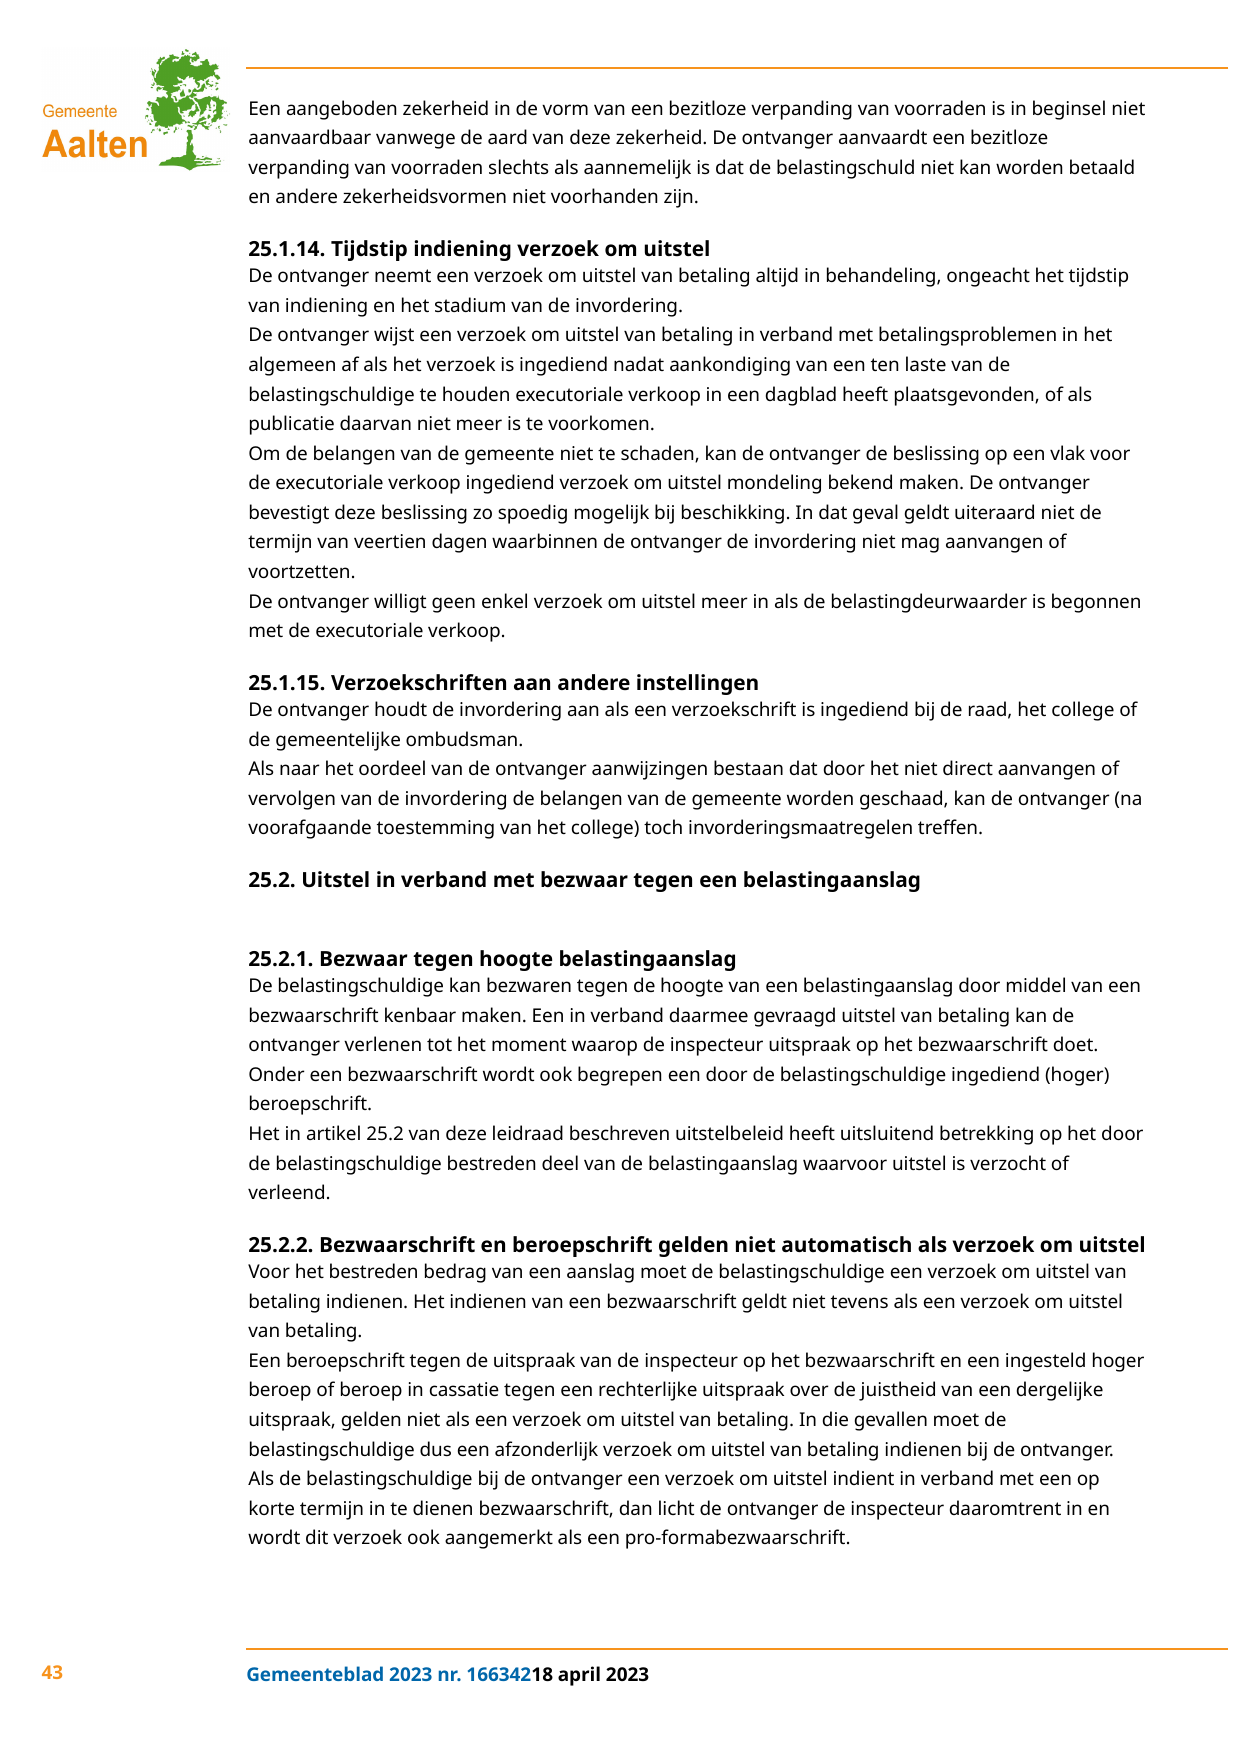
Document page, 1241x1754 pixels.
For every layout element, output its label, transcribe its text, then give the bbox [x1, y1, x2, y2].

text Als naar het oordeel van de ontvanger aanwijzingen bestaan dat door het niet direct aanvangen of vervolgen van de invordering de belangen van de gemeente worden geschaad, kan de ontvanger (na voorafgaande toestemming van het college) toch invorderingsmaatregelen treffen. [248, 755, 1152, 840]
text 25.1.15. Verzoekschriften aan andere instellingen [248, 668, 1152, 696]
text Als de belastingschuldige bij de ontvanger een verzoek om uitstel indient in verband met een op korte termijn in te dienen bezwaarschrift, dan licht de ontvanger de inspecteur daaromtrent in en wordt dit verzoek ook aangemerkt als een pro-formabezwaarschrift. [248, 1465, 1152, 1550]
text De ontvanger willigt geen enkel verzoek om uitstel meer in als de belastingdeurwaarder is begonnen met de executoriale verkoop. [248, 588, 1152, 643]
text 25.2.2. Bezwaarschrift en beroepschrift gelden niet automatisch als verzoek om uitstel [248, 1230, 1152, 1258]
text Voor het bestreden bedrag van een aanslag moet de belastingschuldige een verzoek om uitstel van betaling indienen. Het indienen van een bezwaarschrift geldt niet tevens als een verzoek om uitstel van betaling. [248, 1258, 1152, 1343]
text Een beroepschrift tegen de uitspraak van de inspecteur op het bezwaarschrift en een ingesteld hoger beroep of beroep in cassatie tegen een rechterlijke uitspraak over de juistheid van een dergelijke uitspraak, gelden niet als een verzoek om uitstel van betaling. In die gevallen moet de belastingschuldige dus een afzonderlijk verzoek om uitstel van betaling indienen bij de ontvanger. [248, 1347, 1152, 1461]
text De ontvanger wijst een verzoek om uitstel van betaling in verband met betalingsproblemen in het algemeen af als het verzoek is ingediend nadat aankondiging van een ten laste van de belastingschuldige te houden executoriale verkoop in een dagblad heeft plaatsgevonden, of als publicatie daarvan niet meer is te voorkomen. [248, 322, 1152, 436]
text Het in artikel 25.2 van deze leidraad beschreven uitstelbeleid heeft uitsluitend betrekking op het door de belastingschuldige bestreden deel van de belastingaanslag waarvoor uitstel is verzocht of verleend. [248, 1120, 1152, 1205]
text 25.2. Uitstel in verband met bezwaar tegen een belastingaanslag [248, 865, 1152, 893]
text Een aangeboden zekerheid in de vorm van een bezitloze verpanding van voorraden is in beginsel niet aanvaardbaar vanwege de aard van deze zekerheid. De ontvanger aanvaardt een bezitloze verpanding van voorraden slechts als aannemelijk is dat de belastingschuld niet kan worden betaald en andere zekerheidsvormen niet voorhanden zijn. [248, 95, 1152, 209]
text 25.2.1. Bezwaar tegen hoogte belastingaanslag [248, 944, 1152, 972]
text Om de belangen van de gemeente niet te schaden, kan de ontvanger de beslissing op een vlak voor de executoriale verkoop ingediend verzoek om uitstel mondeling bekend maken. De ontvanger bevestigt deze beslissing zo spoedig mogelijk bij beschikking. In dat geval geldt uiteraard niet de termijn van veertien dagen waarbinnen de ontvanger de invordering niet mag aanvangen of voortzetten. [248, 440, 1152, 584]
text 25.1.14. Tijdstip indiening verzoek om uitstel [248, 234, 1152, 262]
picture [41, 47, 231, 172]
text De ontvanger houdt de invordering aan als een verzoekschrift is ingediend bij de raad, het college of de gemeentelijke ombudsman. [248, 696, 1152, 752]
text De belastingschuldige kan bezwaren tegen de hoogte van een belastingaanslag door middel van een bezwaarschrift kenbaar maken. Een in verband daarmee gevraagd uitstel van betaling kan de ontvanger verlenen tot het moment waarop de inspecteur uitspraak op het bezwaarschrift doet. Onder een bezwaarschrift wordt ook begrepen een door de belastingschuldige ingediend (hoger) beroepschrift. [248, 972, 1152, 1116]
text De ontvanger neemt een verzoek om uitstel van betaling altijd in behandeling, ongeacht het tijdstip van indiening en het stadium van de invordering. [248, 262, 1152, 318]
